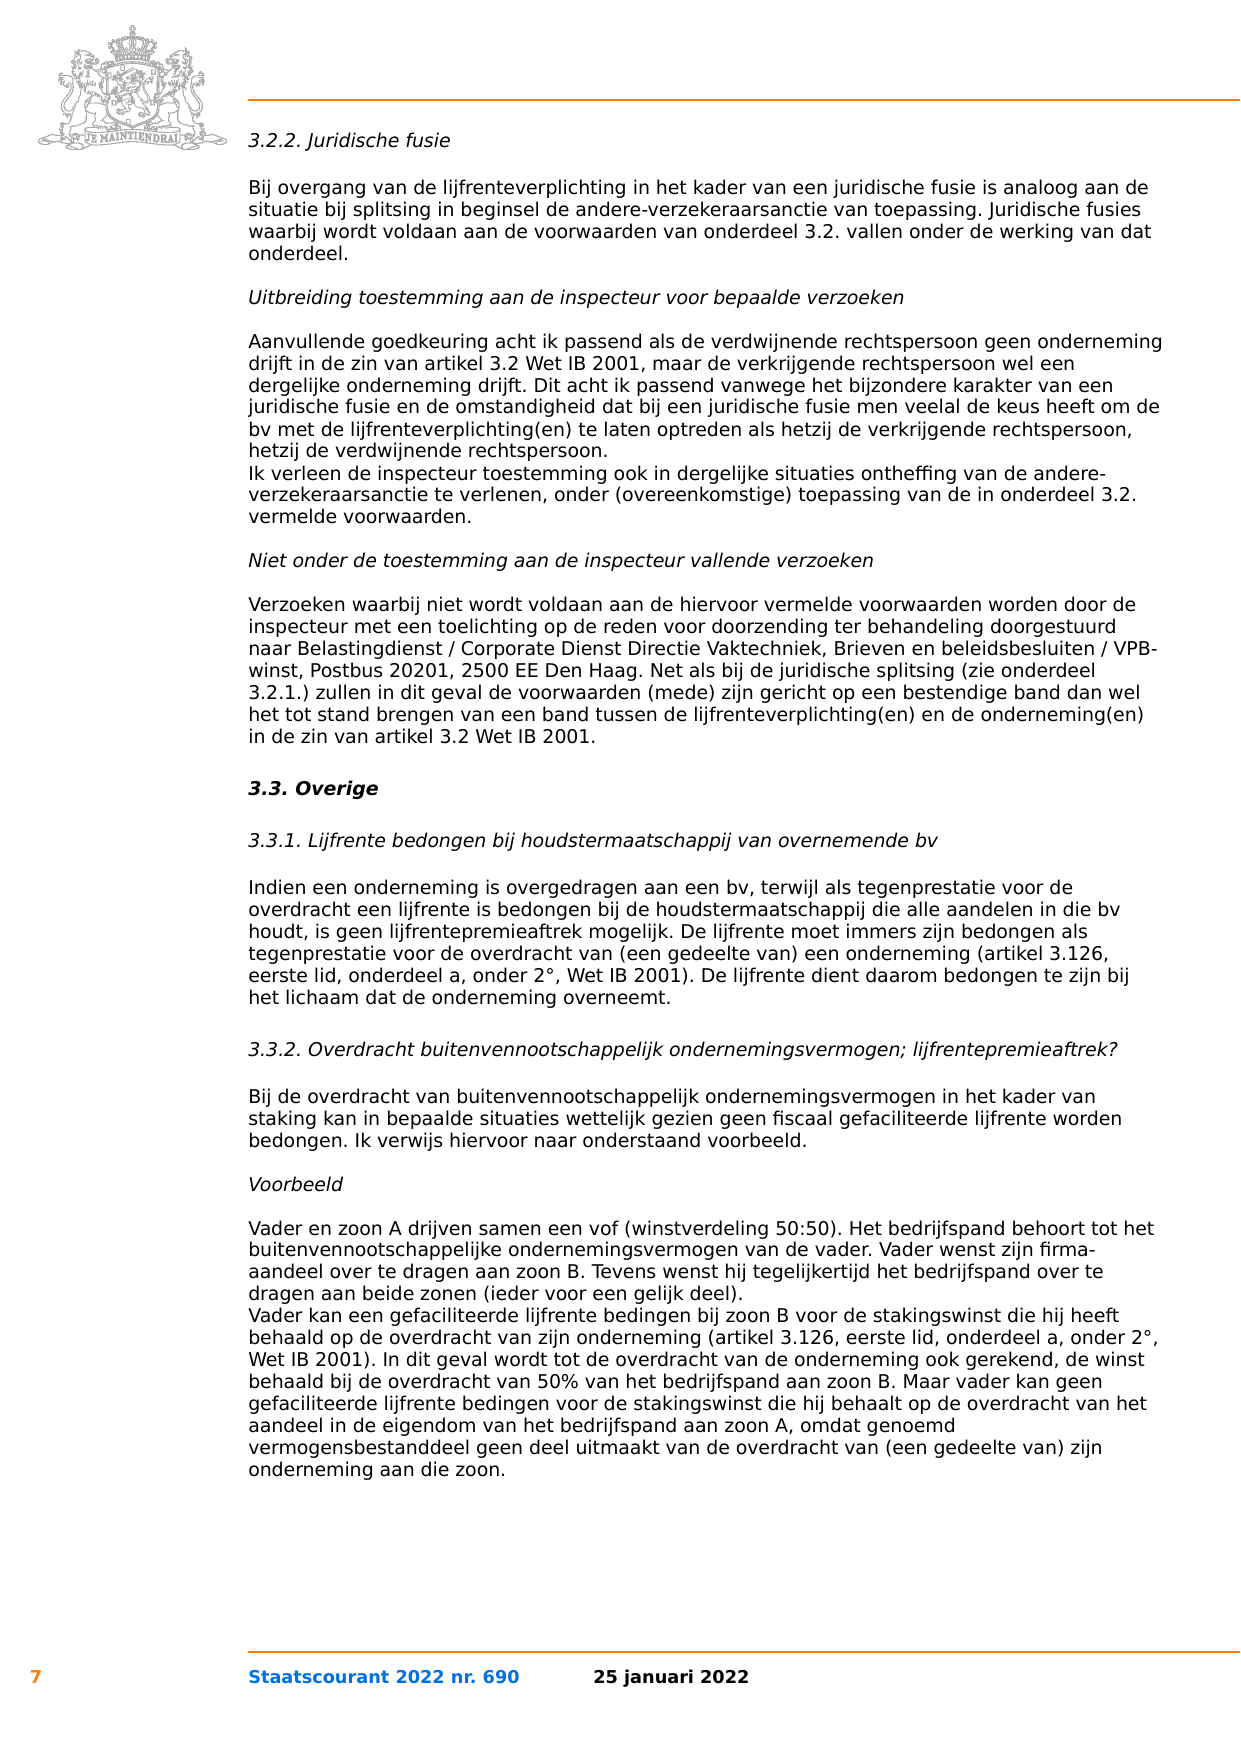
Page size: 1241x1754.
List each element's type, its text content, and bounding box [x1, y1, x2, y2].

text Vader en zoon A drijven samen een vof (winstverdeling 50:50). Het bedrijfspand behoort tot het buitenvennootschappelijke ondernemingsvermogen van de vader. Vader wenst zijn firma-aandeel over te dragen aan zoon B. Tevens wenst hij tegelijkertijd het bedrijfspand over te dragen aan beide zonen (ieder voor een gelijk deel). [248, 1217, 1163, 1305]
subtitle 3.3.1. Lijfrente bedongen bij houdstermaatschappij van overnemende bv [248, 830, 1163, 852]
subtitle 3.3. Overige [248, 778, 1163, 800]
subtitle Niet onder de toestemming aan de inspecteur vallende verzoeken [248, 550, 1163, 572]
text Vader kan een gefaciliteerde lijfrente bedingen bij zoon B voor de stakingswinst die hij heeft behaald op de overdracht van zijn onderneming (artikel 3.126, eerste lid, onderdeel a, onder 2°, Wet IB 2001). In dit geval wordt tot de overdracht van de onderneming ook gerekend, de winst behaald bij de overdracht van 50% van het bedrijfspand aan zoon B. Maar vader kan geen gefaciliteerde lijfrente bedingen voor de stakingswinst die hij behaalt op de overdracht van het aandeel in de eigendom van het bedrijfspand aan zoon A, omdat genoemd vermogensbestanddeel geen deel uitmaakt van de overdracht van (een gedeelte van) zijn onderneming aan die zoon. [248, 1305, 1163, 1481]
text Indien een onderneming is overgedragen aan een bv, terwijl als tegenprestatie voor de overdracht een lijfrente is bedongen bij de houdstermaatschappij die alle aandelen in die bv houdt, is geen lijfrentepremieaftrek mogelijk. De lijfrente moet immers zijn bedongen als tegenprestatie voor de overdracht van (een gedeelte van) een onderneming (artikel 3.126, eerste lid, onderdeel a, onder 2°, Wet IB 2001). De lijfrente dient daarom bedongen te zijn bij het lichaam dat de onderneming overneemt. [248, 877, 1163, 1009]
subtitle 3.2.2. Juridische fusie [248, 130, 1163, 152]
subtitle Voorbeeld [248, 1173, 1163, 1196]
text Verzoeken waarbij niet wordt voldaan aan de hiervoor vermelde voorwaarden worden door de inspecteur met een toelichting op de reden voor doorzending ter behandeling doorgestuurd naar Belastingdienst / Corporate Dienst Directie Vaktechniek, Brieven en beleidsbesluiten / VPB-winst, Postbus 20201, 2500 EE Den Haag. Net als bij de juridische splitsing (zie onderdeel 3.2.1.) zullen in dit geval de voorwaarden (mede) zijn gericht op een bestendige band dan wel het tot stand brengen van een band tussen de lijfrenteverplichting(en) en de onderneming(en) in de zin van artikel 3.2 Wet IB 2001. [248, 594, 1163, 748]
text Aanvullende goedkeuring acht ik passend als de verdwijnende rechtspersoon geen onderneming drijft in de zin van artikel 3.2 Wet IB 2001, maar de verkrijgende rechtspersoon wel een dergelijke onderneming drijft. Dit acht ik passend vanwege het bijzondere karakter van een juridische fusie en de omstandigheid dat bij een juridische fusie men veelal de keus heeft om de bv met de lijfrenteverplichting(en) te laten optreden als hetzij de verkrijgende rechtspersoon, hetzij de verdwijnende rechtspersoon. [248, 331, 1163, 462]
picture [38, 25, 227, 150]
text Ik verleen de inspecteur toestemming ook in dergelijke situaties ontheffing van de andere-verzekeraarsanctie te verlenen, onder (overeenkomstige) toepassing van de in onderdeel 3.2. vermelde voorwaarden. [248, 462, 1163, 528]
text Bij overgang van de lijfrenteverplichting in het kader van een juridische fusie is analoog aan de situatie bij splitsing in beginsel de andere-verzekeraarsanctie van toepassing. Juridische fusies waarbij wordt voldaan aan de voorwaarden van onderdeel 3.2. vallen onder de werking van dat onderdeel. [248, 177, 1163, 265]
text Bij de overdracht van buitenvennootschappelijk ondernemingsvermogen in het kader van staking kan in bepaalde situaties wettelijk gezien geen fiscaal gefaciliteerde lijfrente worden bedongen. Ik verwijs hiervoor naar onderstaand voorbeeld. [248, 1086, 1163, 1152]
subtitle Uitbreiding toestemming aan de inspecteur voor bepaalde verzoeken [248, 287, 1163, 309]
subtitle 3.3.2. Overdracht buitenvennootschappelijk ondernemingsvermogen; lijfrentepremieaftrek? [248, 1039, 1163, 1061]
